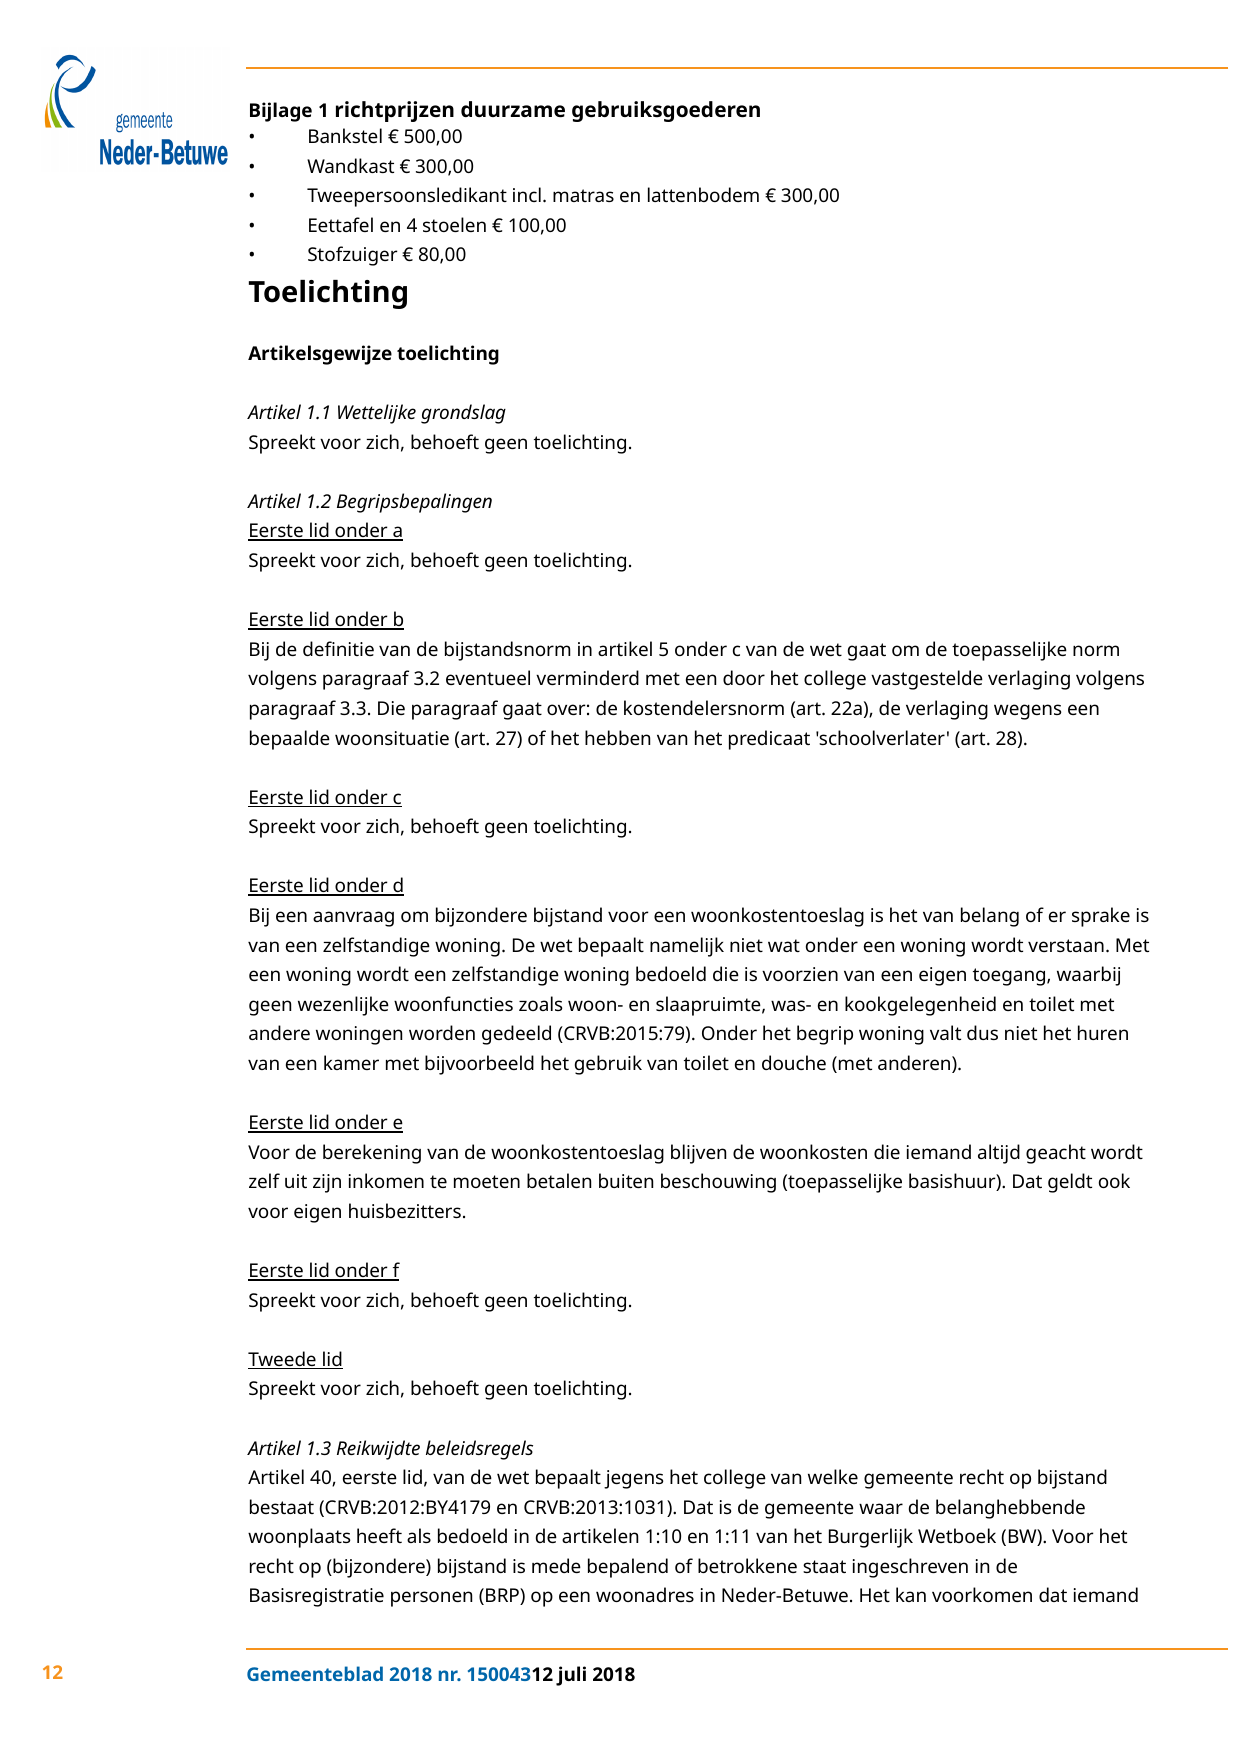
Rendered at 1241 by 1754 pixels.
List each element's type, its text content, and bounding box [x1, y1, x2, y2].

text Artikel 1.2 Begripsbepalingen [248, 488, 1152, 514]
text Spreekt voor zich, behoeft geen toelichting. [248, 1376, 1152, 1401]
text Eerste lid onder e [248, 1109, 1152, 1135]
list Wandkast € 300,00 [248, 153, 1152, 179]
picture [41, 47, 231, 172]
text Tweede lid [248, 1346, 1152, 1372]
text Artikel 1.3 Reikwijdte beleidsregels [248, 1435, 1152, 1460]
list Eettafel en 4 stoelen € 100,00 [248, 212, 1152, 238]
text Bij een aanvraag om bijzondere bijstand voor een woonkostentoeslag is het van belang of er sprake is van een zelfstandige woning. De wet bepaalt namelijk niet wat onder een woning wordt verstaan. Met een woning wordt een zelfstandige woning bedoeld die is voorzien van een eigen toegang, waarbij geen wezenlijke woonfuncties zoals woon- en slaapruimte, was- en kookgelegenheid en toilet met andere woningen worden gedeeld (CRVB:2015:79). Onder het begrip woning valt dus niet het huren van een kamer met bijvoorbeeld het gebruik van toilet en douche (met anderen). [248, 902, 1152, 1076]
text Spreekt voor zich, behoeft geen toelichting. [248, 547, 1152, 573]
text Spreekt voor zich, behoeft geen toelichting. [248, 429, 1152, 454]
text Artikel 1.1 Wettelijke grondslag [248, 399, 1152, 425]
text Artikelsgewijze toelichting [248, 340, 1152, 366]
text Toelichting [248, 271, 1152, 311]
text Voor de berekening van de woonkostentoeslag blijven de woonkosten die iemand altijd geacht wordt zelf uit zijn inkomen te moeten betalen buiten beschouwing (toepasselijke basishuur). Dat geldt ook voor eigen huisbezitters. [248, 1139, 1152, 1224]
text Artikel 40, eerste lid, van de wet bepaalt jegens het college van welke gemeente recht op bijstand bestaat (CRVB:2012:BY4179 en CRVB:2013:1031). Dat is de gemeente waar de belanghebbende woonplaats heeft als bedoeld in de artikelen 1:10 en 1:11 van het Burgerlijk Wetboek (BW). Voor het recht op (bijzondere) bijstand is mede bepalend of betrokkene staat ingeschreven in de Basisregistratie personen (BRP) op een woonadres in Neder-Betuwe. Het kan voorkomen dat iemand [248, 1464, 1152, 1608]
text Bijlage 1 richtprijzen duurzame gebruiksgoederen [248, 95, 1152, 123]
list Tweepersoonsledikant incl. matras en lattenbodem € 300,00 [248, 182, 1152, 208]
text Eerste lid onder c [248, 784, 1152, 809]
text Spreekt voor zich, behoeft geen toelichting. [248, 813, 1152, 839]
list Stofzuiger € 80,00 [248, 242, 1152, 267]
text Spreekt voor zich, behoeft geen toelichting. [248, 1287, 1152, 1312]
text Eerste lid onder a [248, 518, 1152, 543]
text Eerste lid onder d [248, 873, 1152, 898]
text Eerste lid onder f [248, 1257, 1152, 1283]
text Bij de definitie van de bijstandsnorm in artikel 5 onder c van de wet gaat om de toepasselijke norm volgens paragraaf 3.2 eventueel verminderd met een door het college vastgestelde verlaging volgens paragraaf 3.3. Die paragraaf gaat over: de kostendelersnorm (art. 22a), de verlaging wegens een bepaalde woonsituatie (art. 27) of het hebben van het predicaat 'schoolverlater' (art. 28). [248, 636, 1152, 750]
text Eerste lid onder b [248, 606, 1152, 632]
list Bankstel € 500,00 [248, 123, 1152, 149]
